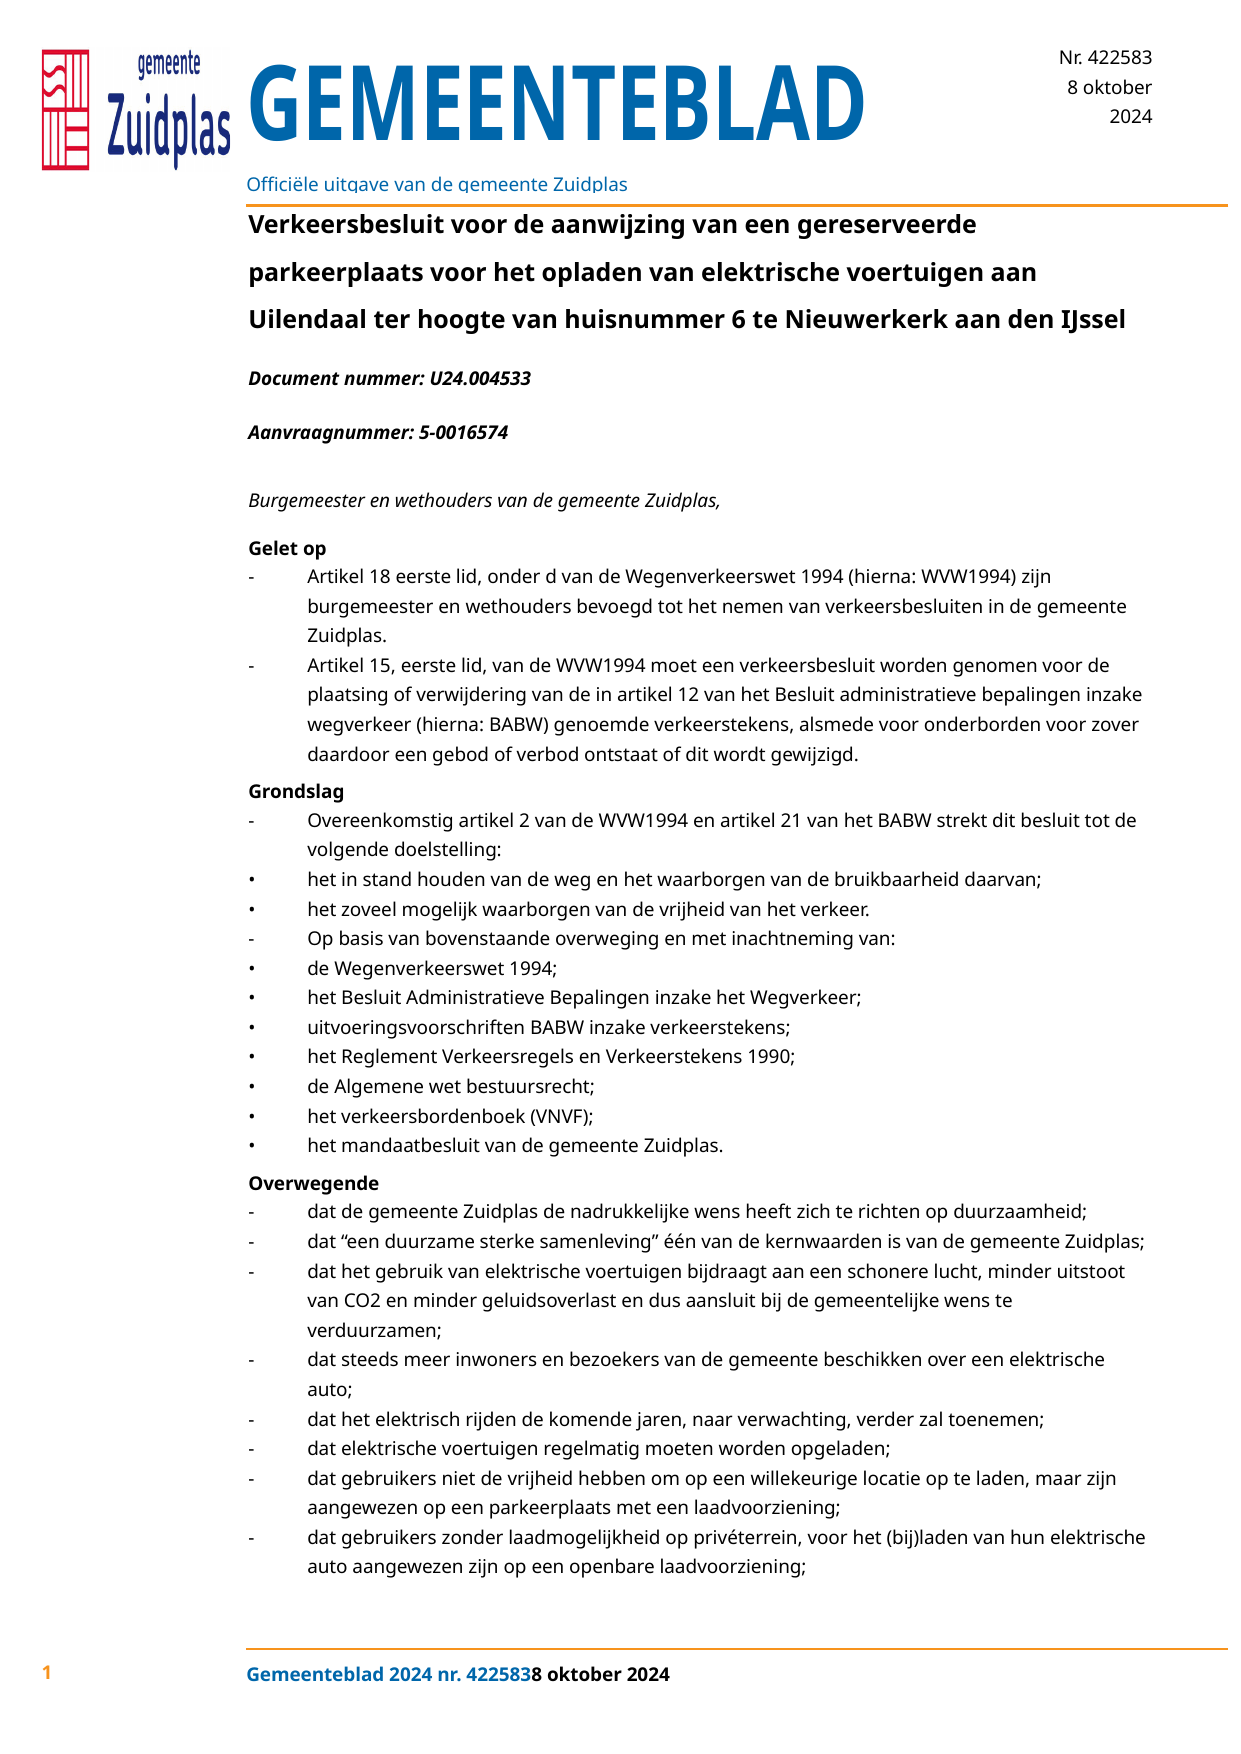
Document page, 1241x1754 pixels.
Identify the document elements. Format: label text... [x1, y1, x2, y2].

list dat gebruikers niet de vrijheid hebben om op een willekeurige locatie op te laden, maar zijn aangewezen op een parkeerplaats met een laadvoorziening; [248, 1465, 1152, 1520]
list Artikel 18 eerste lid, onder d van de Wegenverkeerswet 1994 (hierna: WVW1994) zijn burgemeester en wethouders bevoegd tot het nemen van verkeersbesluiten in de gemeente Zuidplas. [248, 563, 1152, 648]
list het Reglement Verkeersregels en Verkeerstekens 1990; [248, 1044, 1152, 1069]
list dat de gemeente Zuidplas de nadrukkelijke wens heeft zich te richten op duurzaamheid; [248, 1199, 1152, 1224]
list het mandaatbesluit van de gemeente Zuidplas. [248, 1132, 1152, 1158]
text Burgemeester en wethouders van de gemeente Zuidplas, [248, 487, 1152, 513]
text Aanvraagnummer: 5-0016574 [248, 419, 1152, 445]
text Verkeersbesluit voor de aanwijzing van een gereserveerde parkeerplaats voor het opladen van elektrische voertuigen aan Uilendaal ter hoogte van huisnummer 6 te Nieuwerkerk aan den IJssel [248, 207, 1152, 336]
list Overeenkomstig artikel 2 van de WVW1994 en artikel 21 van het BABW strekt dit besluit tot de volgende doelstelling: [248, 807, 1152, 862]
text Grondslag [248, 779, 1152, 804]
list het in stand houden van de weg en het waarborgen van de bruikbaarheid daarvan; [248, 866, 1152, 892]
list dat het gebruik van elektrische voertuigen bijdraagt aan een schonere lucht, minder uitstoot van CO2 en minder geluidsoverlast en dus aansluit bij de gemeentelijke wens te verduurzamen; [248, 1258, 1152, 1343]
list het zoveel mogelijk waarborgen van de vrijheid van het verkeer. [248, 896, 1152, 921]
list de Algemene wet bestuursrecht; [248, 1073, 1152, 1099]
list dat steeds meer inwoners en bezoekers van de gemeente beschikken over een elektrische auto; [248, 1347, 1152, 1402]
picture [41, 47, 231, 172]
text Document nummer: U24.004533 [248, 366, 1152, 391]
list Artikel 15, eerste lid, van de WVW1994 moet een verkeersbesluit worden genomen voor de plaatsing of verwijdering van de in artikel 12 van het Besluit administratieve bepalingen inzake wegverkeer (hierna: BABW) genoemde verkeerstekens, alsmede voor onderborden voor zover daardoor een gebod of verbod ontstaat of dit wordt gewijzigd. [248, 652, 1152, 766]
list dat gebruikers zonder laadmogelijkheid op privéterrein, voor het (bij)laden van hun elektrische auto aangewezen zijn op een openbare laadvoorziening; [248, 1524, 1152, 1579]
list dat elektrische voertuigen regelmatig moeten worden opgeladen; [248, 1435, 1152, 1461]
list uitvoeringsvoorschriften BABW inzake verkeerstekens; [248, 1014, 1152, 1040]
list dat het elektrisch rijden de komende jaren, naar verwachting, verder zal toenemen; [248, 1406, 1152, 1431]
text Overwegende [248, 1170, 1152, 1196]
list het verkeersbordenboek (VNVF); [248, 1103, 1152, 1128]
list Op basis van bovenstaande overweging en met inachtneming van: [248, 925, 1152, 951]
list de Wegenverkeerswet 1994; [248, 955, 1152, 981]
list dat “een duurzame sterke samenleving” één van de kernwaarden is van de gemeente Zuidplas; [248, 1228, 1152, 1254]
text Gelet op [248, 535, 1152, 561]
list het Besluit Administratieve Bepalingen inzake het Wegverkeer; [248, 984, 1152, 1010]
